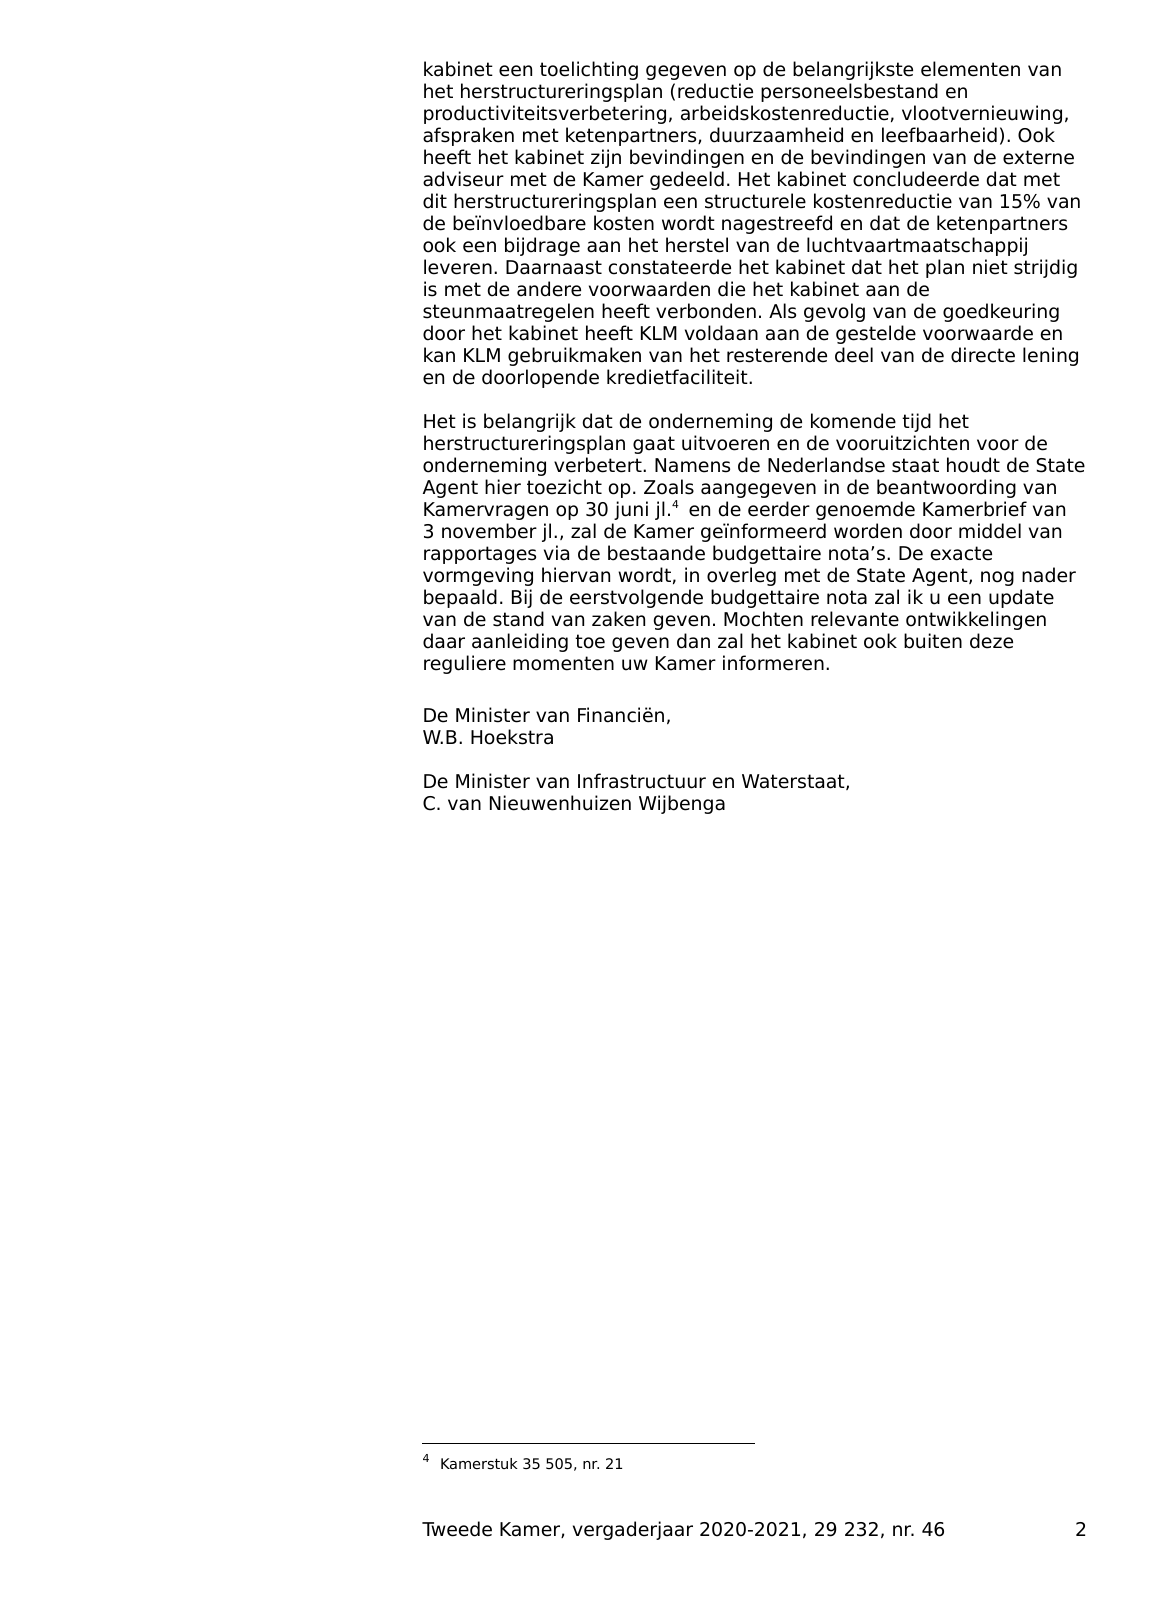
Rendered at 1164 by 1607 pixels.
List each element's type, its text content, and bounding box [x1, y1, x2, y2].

text De Minister van Infrastructuur en Waterstaat, C. van Nieuwenhuizen Wijbenga [422, 771, 1087, 815]
text Kamerstuk 35 505, nr. 21 [422, 1452, 1087, 1474]
text Het is belangrijk dat de onderneming de komende tijd het herstructureringsplan gaat uitvoeren en de vooruitzichten voor de onderneming verbetert. Namens de Nederlandse staat houdt de State Agent hier toezicht op. Zoals aangegeven in de beantwoording van Kamervragen op 30 juni jl. en de eerder genoemde Kamerbrief van 3 november jl., zal de Kamer geïnformeerd worden door middel van rapportages via de bestaande budgettaire nota’s. De exacte vormgeving hiervan wordt, in overleg met de State Agent, nog nader bepaald. Bij de eerstvolgende budgettaire nota zal ik u een update van de stand van zaken geven. Mochten relevante ontwikkelingen daar aanleiding toe geven dan zal het kabinet ook buiten deze reguliere momenten uw Kamer informeren. [422, 411, 1087, 675]
text De Minister van Financiën, W.B. Hoekstra [422, 705, 1087, 749]
text kabinet een toelichting gegeven op de belangrijkste elementen van het herstructureringsplan (reductie personeelsbestand en productiviteitsverbetering, arbeidskostenreductie, vlootvernieuwing, afspraken met ketenpartners, duurzaamheid en leefbaarheid). Ook heeft het kabinet zijn bevindingen en de bevindingen van de externe adviseur met de Kamer gedeeld. Het kabinet concludeerde dat met dit herstructureringsplan een structurele kostenreductie van 15% van de beïnvloedbare kosten wordt nagestreefd en dat de ketenpartners ook een bijdrage aan het herstel van de luchtvaartmaatschappij leveren. Daarnaast constateerde het kabinet dat het plan niet strijdig is met de andere voorwaarden die het kabinet aan de steunmaatregelen heeft verbonden. Als gevolg van de goedkeuring door het kabinet heeft KLM voldaan aan de gestelde voorwaarde en kan KLM gebruikmaken van het resterende deel van de directe lening en de doorlopende kredietfaciliteit. [422, 59, 1087, 389]
